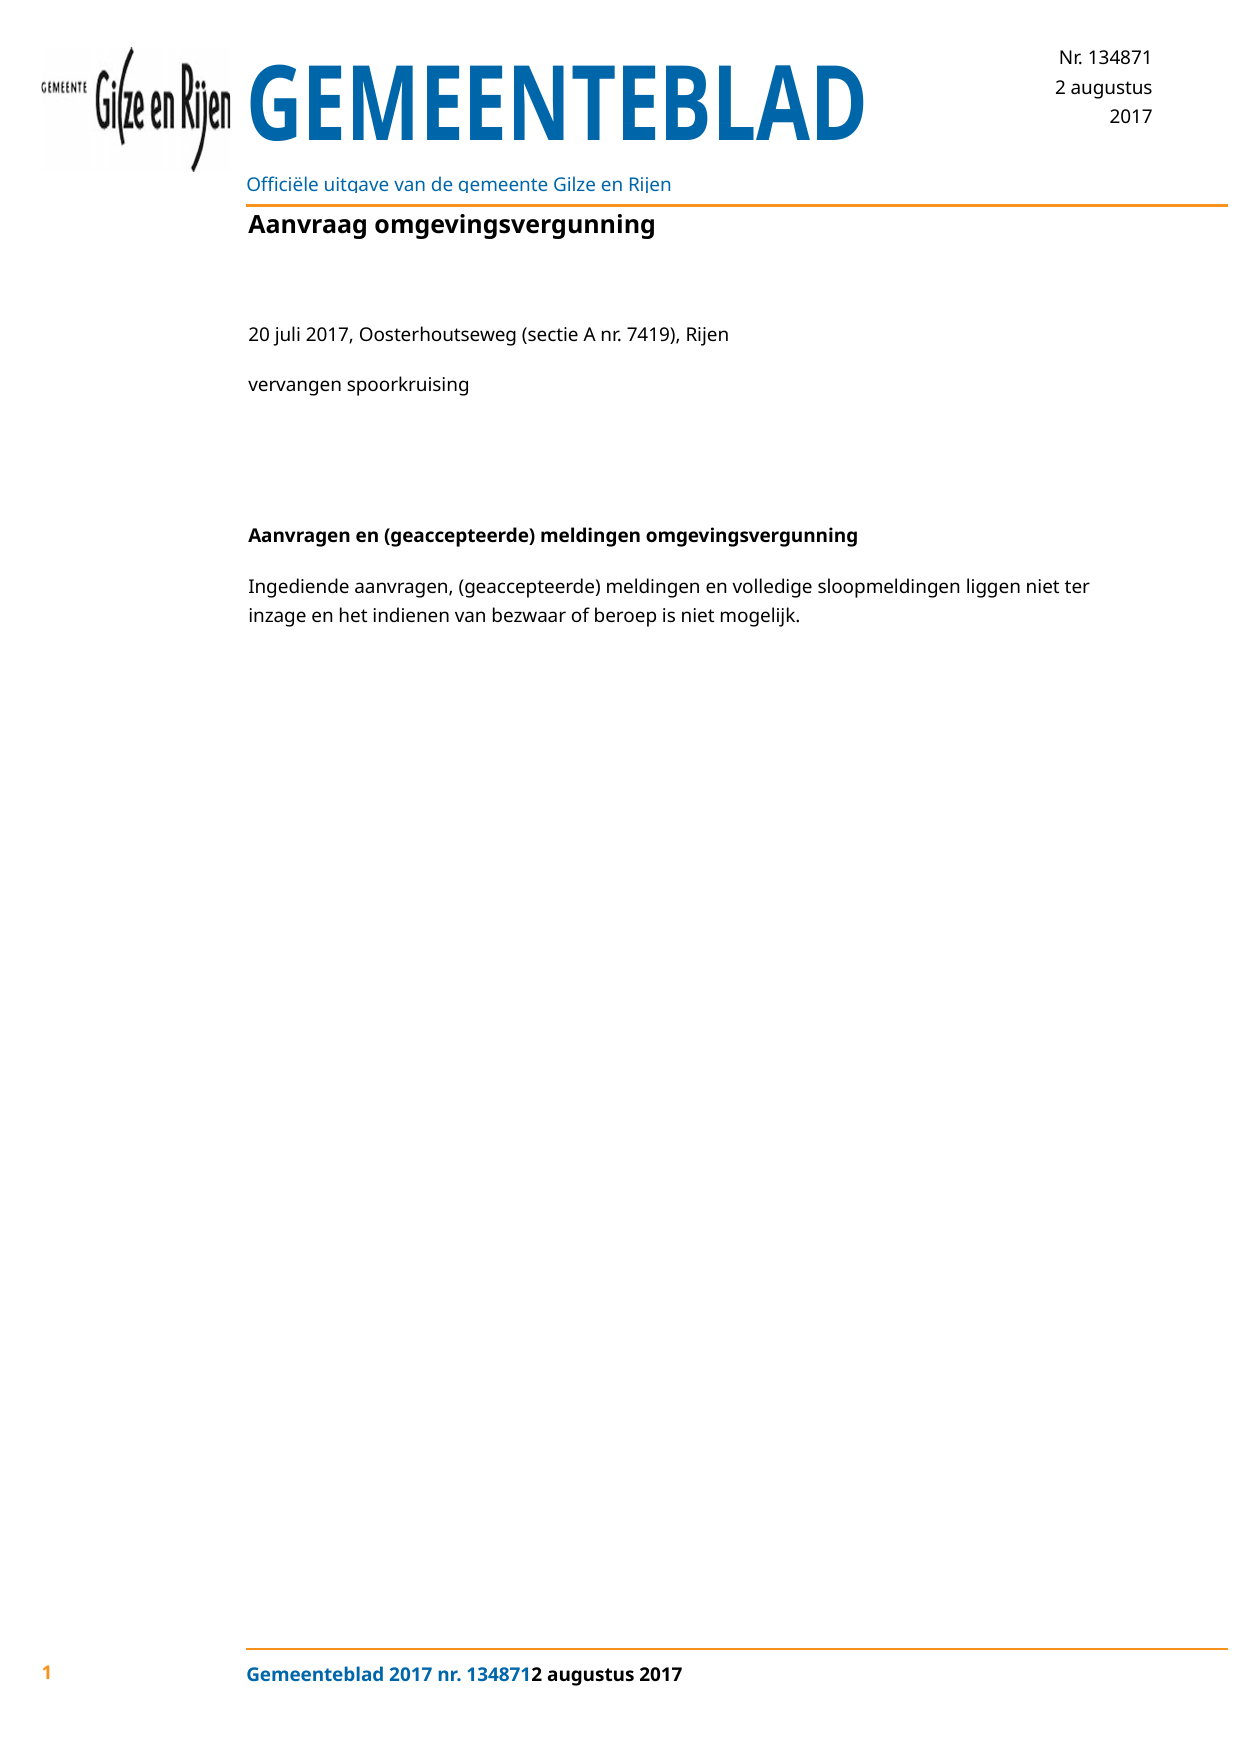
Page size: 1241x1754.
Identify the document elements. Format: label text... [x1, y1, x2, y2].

text Aanvraag omgevingsvergunning [248, 207, 1152, 241]
text Ingediende aanvragen, (geaccepteerde) meldingen en volledige sloopmeldingen liggen niet ter inzage en het indienen van bezwaar of beroep is niet mogelijk. [248, 573, 1152, 628]
picture [41, 47, 231, 172]
text 20 juli 2017, Oosterhoutseweg (sectie A nr. 7419), Rijen [248, 321, 1152, 346]
text Aanvragen en (geaccepteerde) meldingen omgevingsvergunning [248, 522, 1152, 548]
text vervangen spoorkruising [248, 371, 1152, 397]
